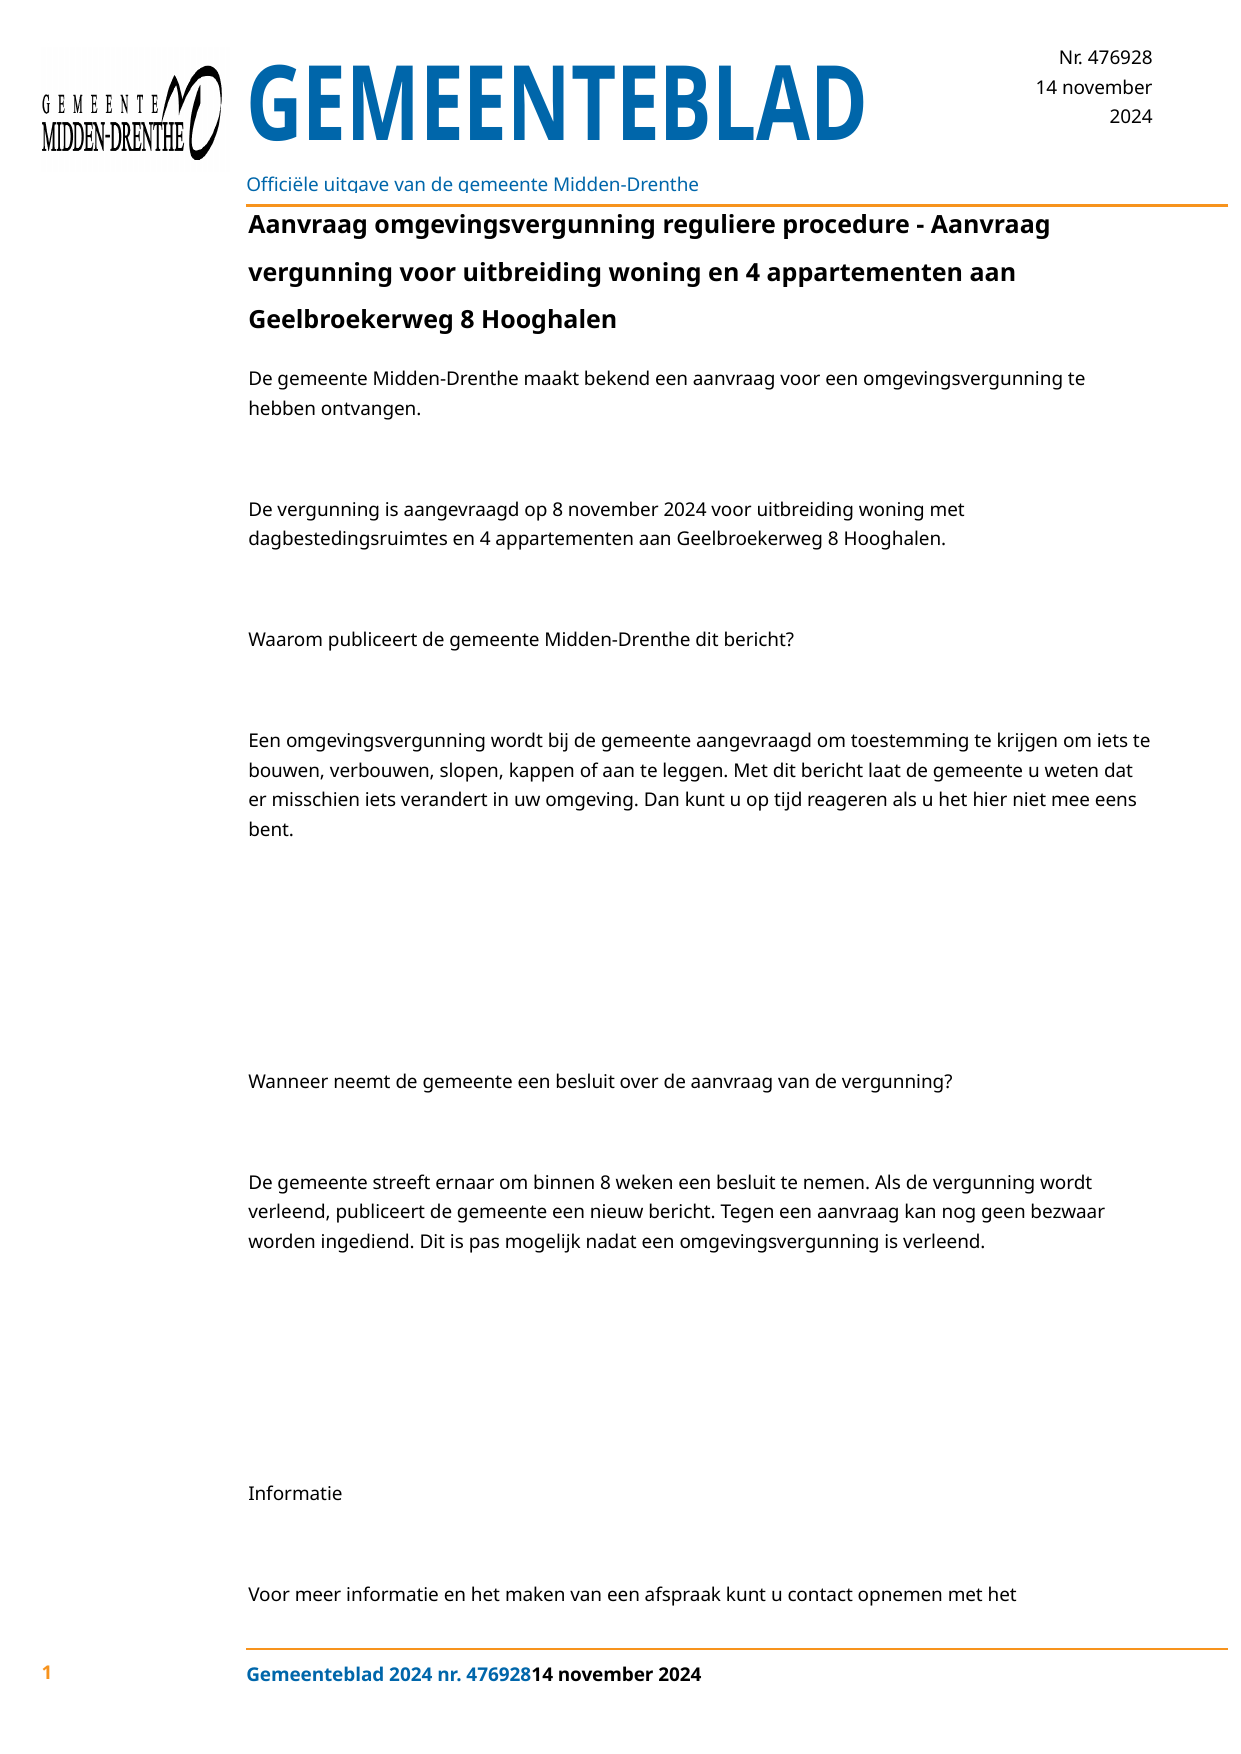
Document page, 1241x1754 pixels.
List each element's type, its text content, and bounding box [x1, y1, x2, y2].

text Wanneer neemt de gemeente een besluit over de aanvraag van de vergunning? [248, 1068, 1152, 1094]
text Informatie [248, 1480, 1152, 1506]
text Aanvraag omgevingsvergunning reguliere procedure - Aanvraag vergunning voor uitbreiding woning en 4 appartementen aan Geelbroekerweg 8 Hooghalen [248, 207, 1152, 336]
text De vergunning is aangevraagd op 8 november 2024 voor uitbreiding woning met dagbestedingsruimtes en 4 appartementen aan Geelbroekerweg 8 Hooghalen. [248, 496, 1152, 551]
picture [41, 47, 231, 172]
text De gemeente streeft ernaar om binnen 8 weken een besluit te nemen. Als de vergunning wordt verleend, publiceert de gemeente een nieuw bericht. Tegen een aanvraag kan nog geen bezwaar worden ingediend. Dit is pas mogelijk nadat een omgevingsvergunning is verleend. [248, 1169, 1152, 1254]
text Een omgevingsvergunning wordt bij de gemeente aangevraagd om toestemming te krijgen om iets te bouwen, verbouwen, slopen, kappen of aan te leggen. Met dit bericht laat de gemeente u weten dat er misschien iets verandert in uw omgeving. Dan kunt u op tijd reageren als u het hier niet mee eens bent. [248, 727, 1152, 842]
text Waarom publiceert de gemeente Midden-Drenthe dit bericht? [248, 626, 1152, 652]
text De gemeente Midden-Drenthe maakt bekend een aanvraag voor een omgevingsvergunning te hebben ontvangen. [248, 366, 1152, 421]
text Voor meer informatie en het maken van een afspraak kunt u contact opnemen met het [248, 1581, 1152, 1607]
